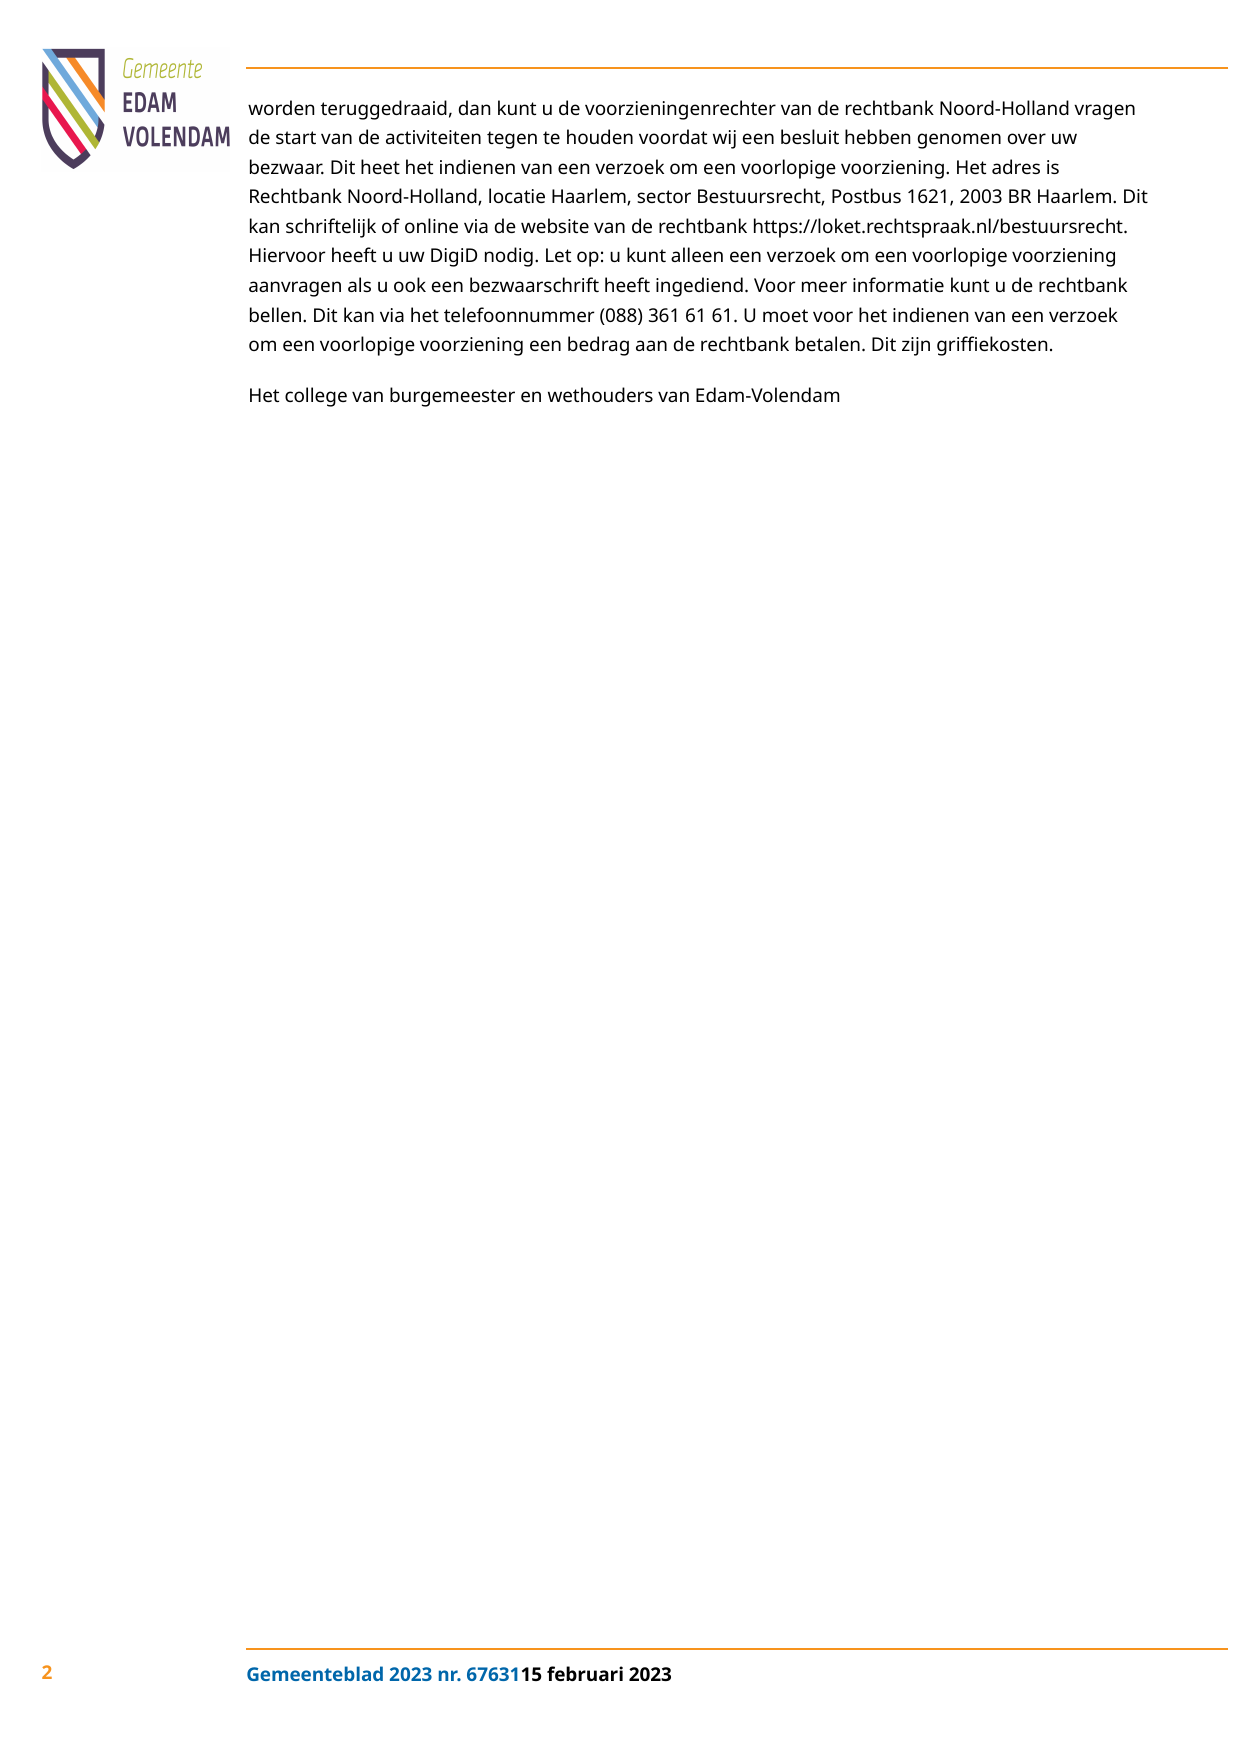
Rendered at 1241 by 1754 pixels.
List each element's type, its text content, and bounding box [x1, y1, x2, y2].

picture [41, 47, 231, 172]
text Het college van burgemeester en wethouders van Edam-Volendam [248, 382, 1152, 408]
text worden teruggedraaid, dan kunt u de voorzieningenrechter van de rechtbank Noord-Holland vragen de start van de activiteiten tegen te houden voordat wij een besluit hebben genomen over uw bezwaar. Dit heet het indienen van een verzoek om een voorlopige voorziening. Het adres is Rechtbank Noord-Holland, locatie Haarlem, sector Bestuursrecht, Postbus 1621, 2003 BR Haarlem. Dit kan schriftelijk of online via de website van de rechtbank https://loket.rechtspraak.nl/bestuursrecht. Hiervoor heeft u uw DigiD nodig. Let op: u kunt alleen een verzoek om een voorlopige voorziening aanvragen als u ook een bezwaarschrift heeft ingediend. Voor meer informatie kunt u de rechtbank bellen. Dit kan via het telefoonnummer (088) 361 61 61. U moet voor het indienen van een verzoek om een voorlopige voorziening een bedrag aan de rechtbank betalen. Dit zijn griffiekosten. [248, 95, 1152, 357]
